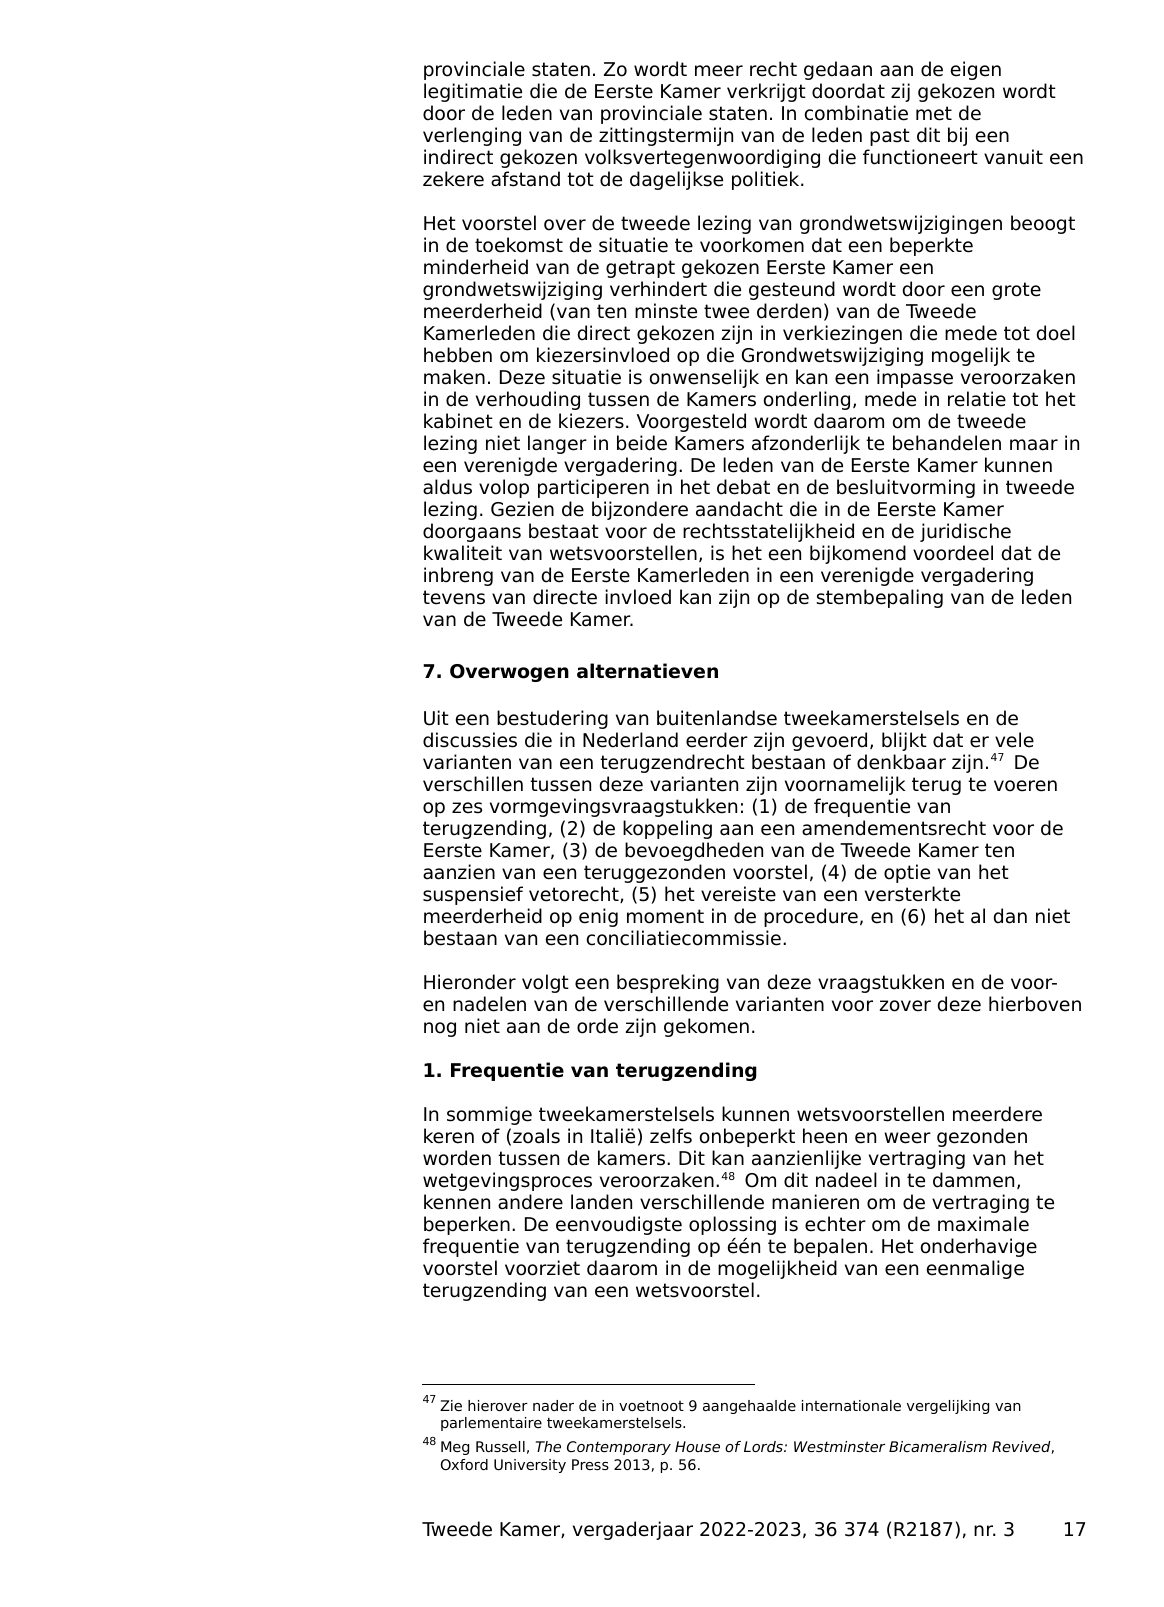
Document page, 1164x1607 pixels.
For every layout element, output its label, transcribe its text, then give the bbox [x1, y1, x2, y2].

text Het voorstel over de tweede lezing van grondwetswijzigingen beoogt in de toekomst de situatie te voorkomen dat een beperkte minderheid van de getrapt gekozen Eerste Kamer een grondwetswijziging verhindert die gesteund wordt door een grote meerderheid (van ten minste twee derden) van de Tweede Kamerleden die direct gekozen zijn in verkiezingen die mede tot doel hebben om kiezersinvloed op die Grondwetswijziging mogelijk te maken. Deze situatie is onwenselijk en kan een impasse veroorzaken in de verhouding tussen de Kamers onderling, mede in relatie tot het kabinet en de kiezers. Voorgesteld wordt daarom om de tweede lezing niet langer in beide Kamers afzonderlijk te behandelen maar in een verenigde vergadering. De leden van de Eerste Kamer kunnen aldus volop participeren in het debat en de besluitvorming in tweede lezing. Gezien de bijzondere aandacht die in de Eerste Kamer doorgaans bestaat voor de rechtsstatelijkheid en de juridische kwaliteit van wetsvoorstellen, is het een bijkomend voordeel dat de inbreng van de Eerste Kamerleden in een verenigde vergadering tevens van directe invloed kan zijn op de stembepaling van de leden van de Tweede Kamer. [422, 213, 1087, 631]
text In sommige tweekamerstelsels kunnen wetsvoorstellen meerdere keren of (zoals in Italië) zelfs onbeperkt heen en weer gezonden worden tussen de kamers. Dit kan aanzienlijke vertraging van het wetgevingsproces veroorzaken. Om dit nadeel in te dammen, kennen andere landen verschillende manieren om de vertraging te beperken. De eenvoudigste oplossing is echter om de maximale frequentie van terugzending op één te bepalen. Het onderhavige voorstel voorziet daarom in de mogelijkheid van een eenmalige terugzending van een wetsvoorstel. [422, 1104, 1087, 1302]
text provinciale staten. Zo wordt meer recht gedaan aan de eigen legitimatie die de Eerste Kamer verkrijgt doordat zij gekozen wordt door de leden van provinciale staten. In combinatie met de verlenging van de zittingstermijn van de leden past dit bij een indirect gekozen volksvertegenwoordiging die functioneert vanuit een zekere afstand tot de dagelijkse politiek. [422, 59, 1087, 191]
text Hieronder volgt een bespreking van deze vraagstukken en de voor- en nadelen van de verschillende varianten voor zover deze hierboven nog niet aan de orde zijn gekomen. [422, 972, 1087, 1038]
text Zie hierover nader de in voetnoot 9 aangehaalde internationale vergelijking van parlementaire tweekamerstelsels. [422, 1393, 1087, 1432]
subtitle 1. Frequentie van terugzending [422, 1060, 1087, 1082]
text Meg Russell, The Contemporary House of Lords: Westminster Bicameralism Revived, Oxford University Press 2013, p. 56. [422, 1435, 1087, 1474]
subtitle 7. Overwogen alternatieven [422, 661, 1087, 683]
text Uit een bestudering van buitenlandse tweekamerstelsels en de discussies die in Nederland eerder zijn gevoerd, blijkt dat er vele varianten van een terugzendrecht bestaan of denkbaar zijn. De verschillen tussen deze varianten zijn voornamelijk terug te voeren op zes vormgevingsvraagstukken: (1) de frequentie van terugzending, (2) de koppeling aan een amendementsrecht voor de Eerste Kamer, (3) de bevoegdheden van de Tweede Kamer ten aanzien van een teruggezonden voorstel, (4) de optie van het suspensief vetorecht, (5) het vereiste van een versterkte meerderheid op enig moment in de procedure, en (6) het al dan niet bestaan van een conciliatiecommissie. [422, 708, 1087, 949]
